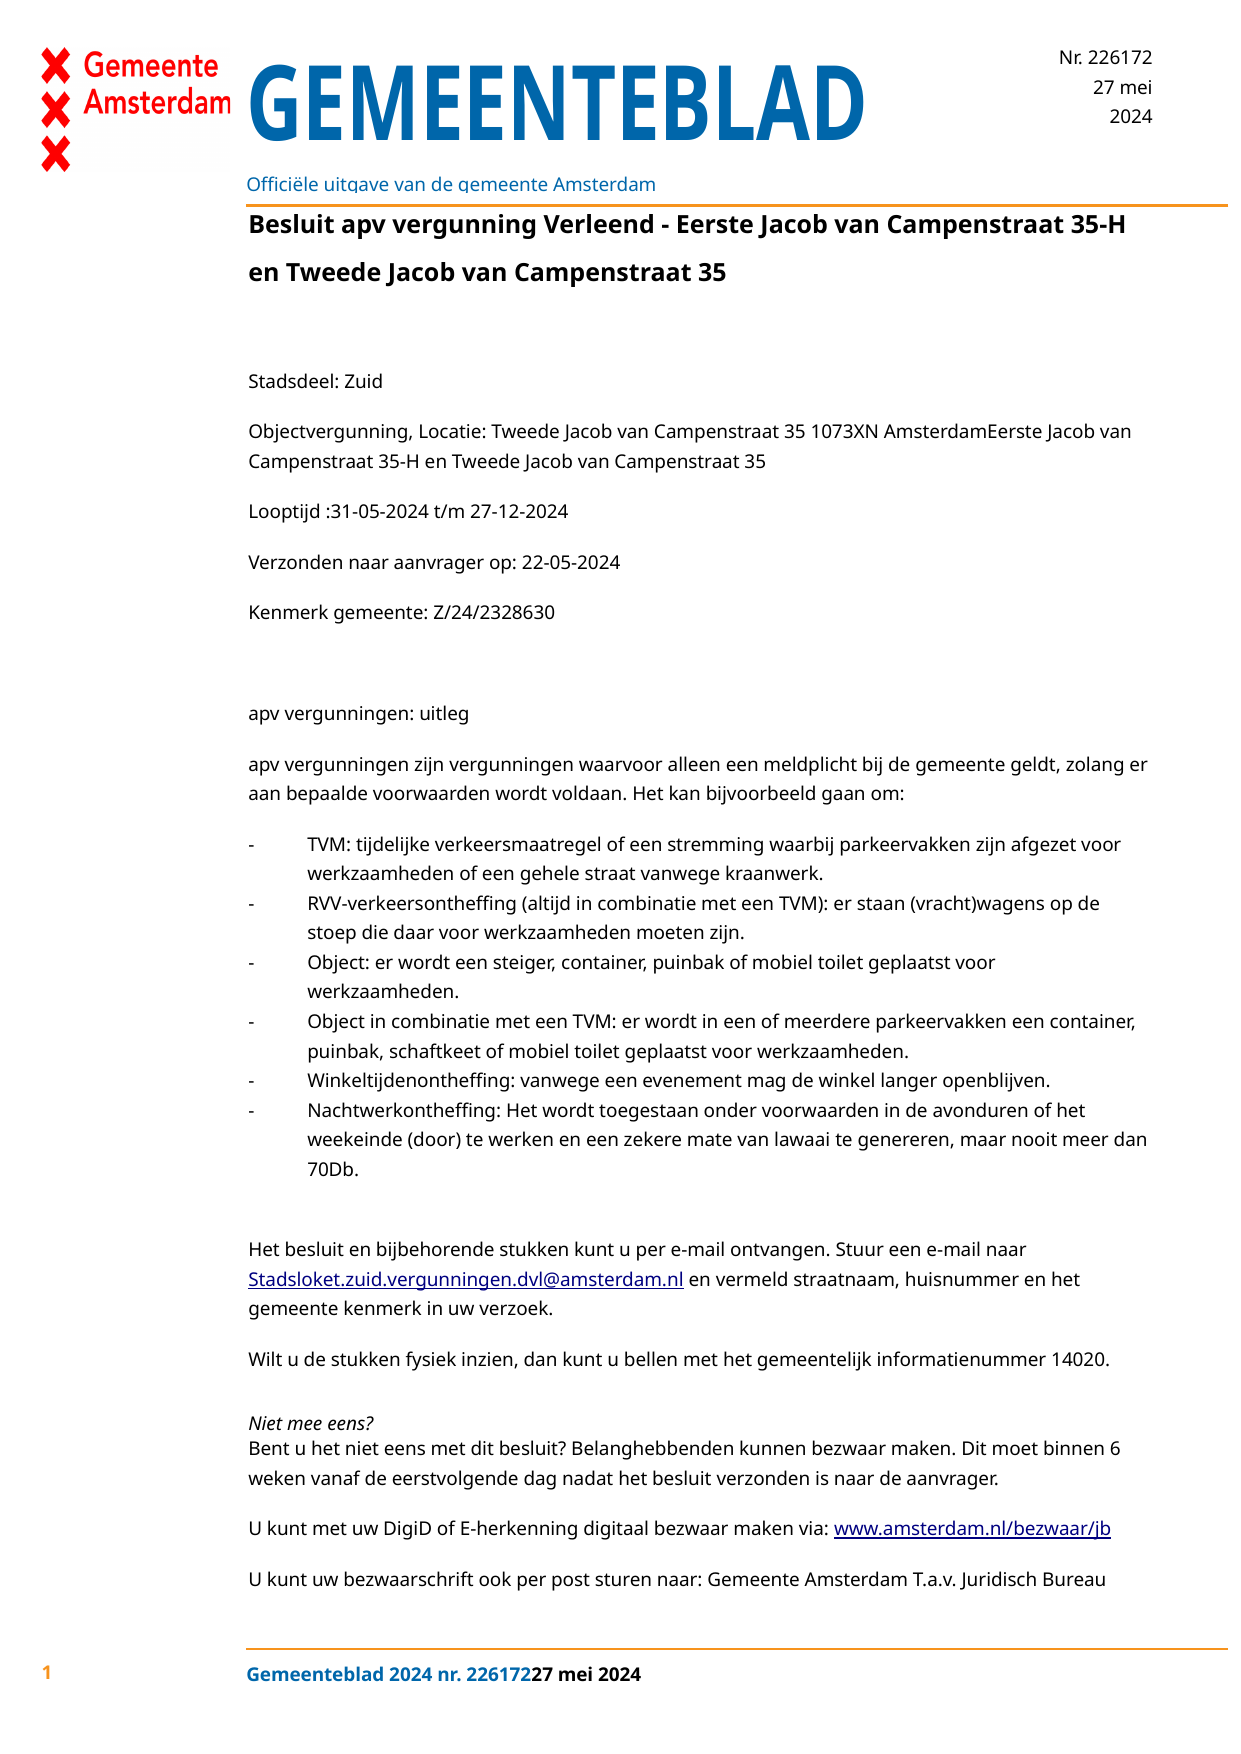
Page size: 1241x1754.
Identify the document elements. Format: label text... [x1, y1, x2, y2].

text Looptijd :31-05-2024 t/m 27-12-2024 [248, 499, 1152, 524]
text Het besluit en bijbehorende stukken kunt u per e-mail ontvangen. Stuur een e-mail naar Stadsloket.zuid.vergunningen.dvl@amsterdam.nl en vermeld straatnaam, huisnummer en het gemeente kenmerk in uw verzoek. [248, 1236, 1152, 1321]
text Verzonden naar aanvrager op: 22-05-2024 [248, 549, 1152, 575]
text Kenmerk gemeente: Z/24/2328630 [248, 599, 1152, 625]
text U kunt met uw DigiD of E-herkenning digitaal bezwaar maken via: www.amsterdam.nl/bezwaar/jb [248, 1516, 1152, 1541]
list TVM: tijdelijke verkeersmaatregel of een stremming waarbij parkeervakken zijn afgezet voor werkzaamheden of een gehele straat vanwege kraanwerk. [248, 831, 1152, 886]
list Object in combinatie met een TVM: er wordt in een of meerdere parkeervakken een container, puinbak, schaftkeet of mobiel toilet geplaatst voor werkzaamheden. [248, 1008, 1152, 1064]
text Besluit apv vergunning Verleend - Eerste Jacob van Campenstraat 35-H en Tweede Jacob van Campenstraat 35 [248, 207, 1152, 288]
list RVV-verkeersontheffing (altijd in combinatie met een TVM): er staan (vracht)wagens op de stoep die daar voor werkzaamheden moeten zijn. [248, 890, 1152, 945]
text apv vergunningen zijn vergunningen waarvoor alleen een meldplicht bij de gemeente geldt, zolang er aan bepaalde voorwaarden wordt voldaan. Het kan bijvoorbeeld gaan om: [248, 751, 1152, 806]
text Wilt u de stukken fysiek inzien, dan kunt u bellen met het gemeentelijk informatienummer 14020. [248, 1346, 1152, 1372]
list Object: er wordt een steiger, container, puinbak of mobiel toilet geplaatst voor werkzaamheden. [248, 949, 1152, 1004]
picture [41, 47, 231, 172]
text Bent u het niet eens met dit besluit? Belanghebbenden kunnen bezwaar maken. Dit moet binnen 6 weken vanaf de eerstvolgende dag nadat het besluit verzonden is naar de aanvrager. [248, 1436, 1152, 1491]
text Objectvergunning, Locatie: Tweede Jacob van Campenstraat 35 1073XN AmsterdamEerste Jacob van Campenstraat 35-H en Tweede Jacob van Campenstraat 35 [248, 419, 1152, 474]
list Nachtwerkontheffing: Het wordt toegestaan onder voorwaarden in de avonduren of het weekeinde (door) te werken en een zekere mate van lawaai te genereren, maar nooit meer dan 70Db. [248, 1097, 1152, 1182]
list Winkeltijdenontheffing: vanwege een evenement mag de winkel langer openblijven. [248, 1067, 1152, 1093]
text apv vergunningen: uitleg [248, 700, 1152, 726]
text U kunt uw bezwaarschrift ook per post sturen naar: Gemeente Amsterdam T.a.v. Juridisch Bureau [248, 1566, 1152, 1592]
text Niet mee eens? [248, 1410, 1152, 1436]
text Stadsdeel: Zuid [248, 368, 1152, 394]
